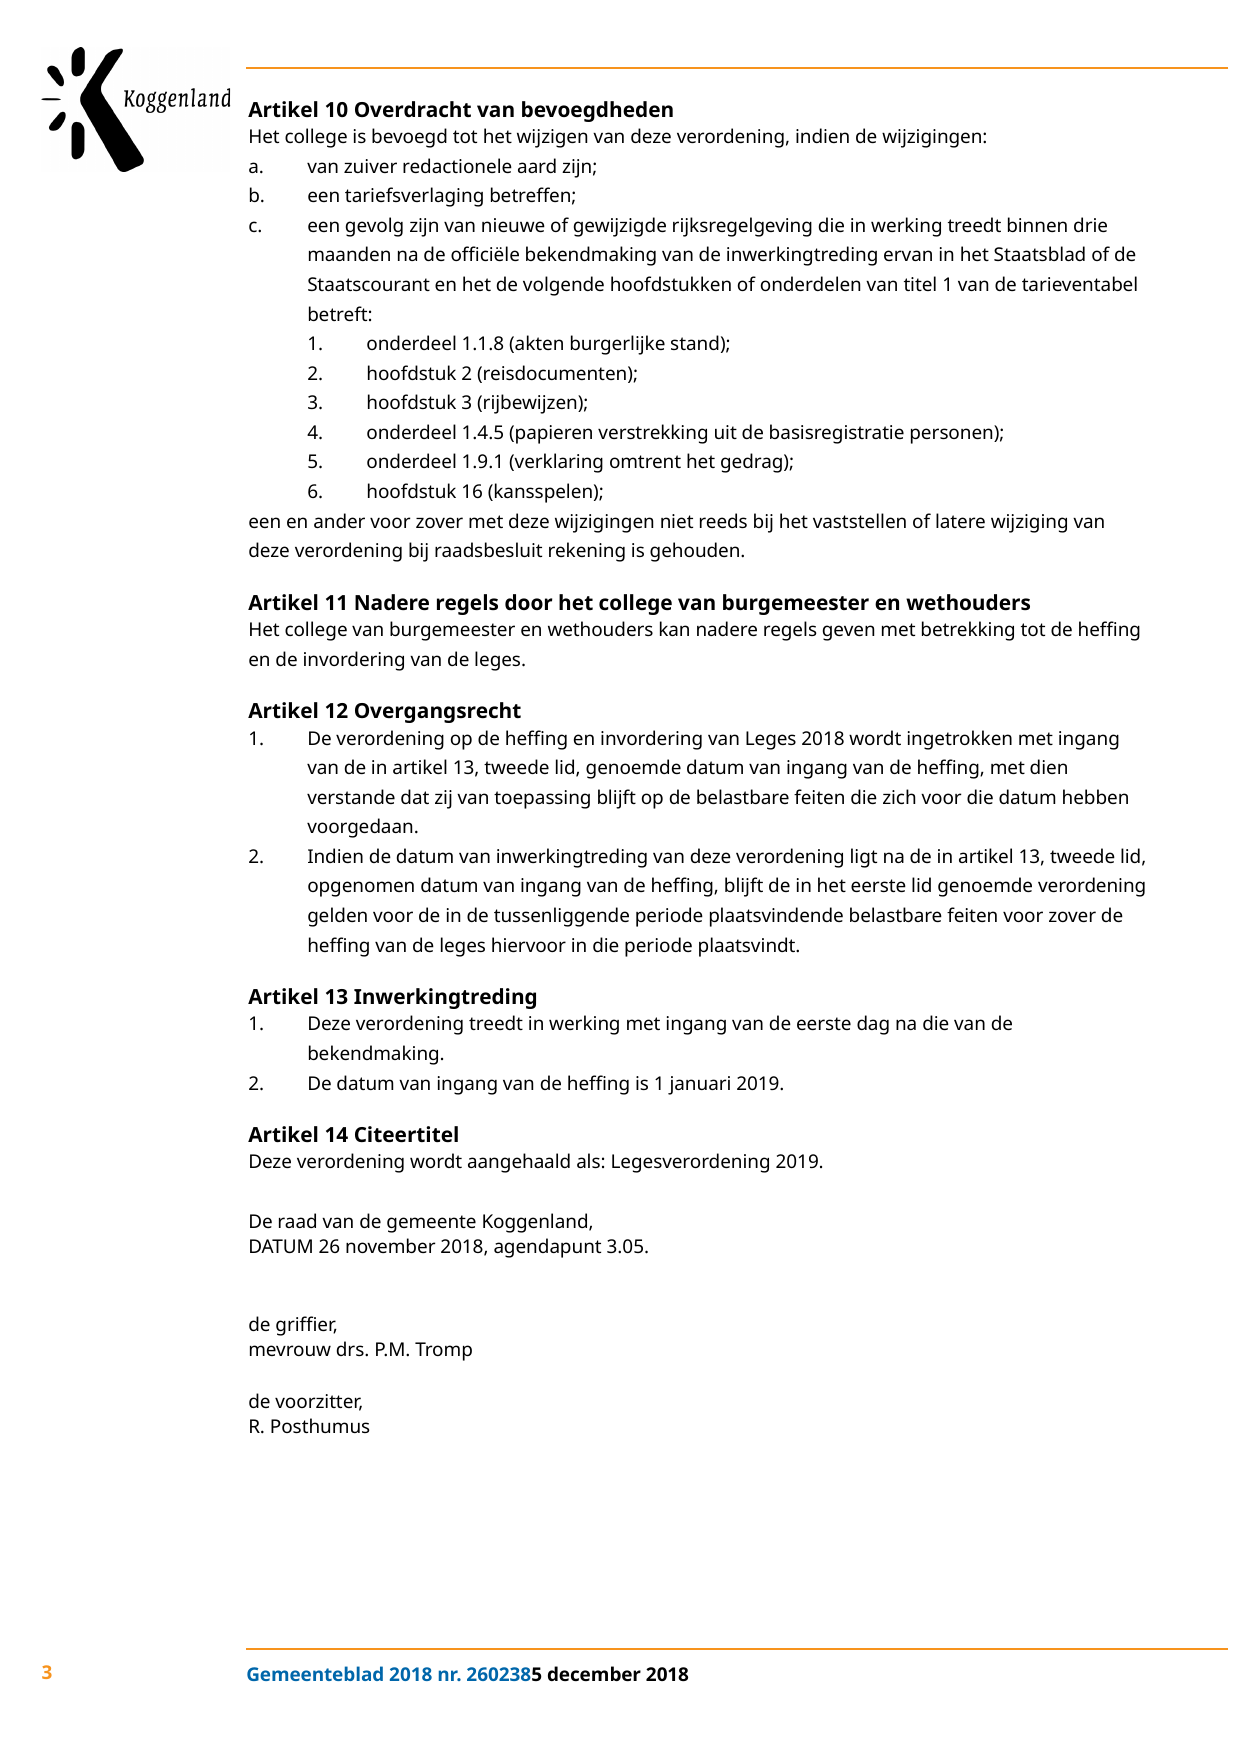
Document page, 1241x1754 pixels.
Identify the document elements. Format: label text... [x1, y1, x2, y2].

list onderdeel 1.9.1 (verklaring omtrent het gedrag); [307, 449, 1152, 474]
list een tariefsverlaging betreffen; [248, 182, 1152, 208]
text De raad van de gemeente Koggenland, [248, 1208, 1152, 1233]
list hoofdstuk 2 (reisdocumenten); [307, 360, 1152, 386]
list van zuiver redactionele aard zijn; [248, 153, 1152, 178]
text Artikel 14 Citeertitel [248, 1120, 1152, 1149]
text Artikel 13 Inwerkingtreding [248, 982, 1152, 1011]
text Het college van burgemeester en wethouders kan nadere regels geven met betrekking tot de heffing en de invordering van de leges. [248, 616, 1152, 672]
text een en ander voor zover met deze wijzigingen niet reeds bij het vaststellen of latere wijziging van deze verordening bij raadsbesluit rekening is gehouden. [248, 508, 1152, 563]
list hoofdstuk 16 (kansspelen); [307, 478, 1152, 504]
text Artikel 12 Overgangsrecht [248, 696, 1152, 725]
list onderdeel 1.1.8 (akten burgerlijke stand); [307, 330, 1152, 356]
list De datum van ingang van de heffing is 1 januari 2019. [248, 1070, 1152, 1096]
picture [41, 47, 231, 172]
text de voorzitter, [248, 1388, 1152, 1414]
text DATUM 26 november 2018, agendapunt 3.05. [248, 1233, 1152, 1259]
list onderdeel 1.4.5 (papieren verstrekking uit de basisregistratie personen); [307, 419, 1152, 445]
text Deze verordening wordt aangehaald als: Legesverordening 2019. [248, 1149, 1152, 1174]
text mevrouw drs. P.M. Tromp [248, 1336, 1152, 1362]
list De verordening op de heffing en invordering van Leges 2018 wordt ingetrokken met ingang van de in artikel 13, tweede lid, genoemde datum van ingang van de heffing, met dien verstande dat zij van toepassing blijft op de belastbare feiten die zich voor die datum hebben voorgedaan. [248, 725, 1152, 839]
list hoofdstuk 3 (rijbewijzen); [307, 389, 1152, 415]
text R. Posthumus [248, 1414, 1152, 1439]
text Artikel 11 Nadere regels door het college van burgemeester en wethouders [248, 588, 1152, 616]
list een gevolg zijn van nieuwe of gewijzigde rijksregelgeving die in werking treedt binnen drie maanden na de officiële bekendmaking van de inwerkingtreding ervan in het Staatsblad of de Staatscourant en het de volgende hoofdstukken of onderdelen van titel 1 van de tarieventabel betreft: [248, 212, 1152, 326]
text Het college is bevoegd tot het wijzigen van deze verordening, indien de wijzigingen: [248, 123, 1152, 149]
list Indien de datum van inwerkingtreding van deze verordening ligt na de in artikel 13, tweede lid, opgenomen datum van ingang van de heffing, blijft de in het eerste lid genoemde verordening gelden voor de in de tussenliggende periode plaatsvindende belastbare feiten voor zover de heffing van de leges hiervoor in die periode plaatsvindt. [248, 843, 1152, 957]
text Artikel 10 Overdracht van bevoegdheden [248, 95, 1152, 123]
list Deze verordening treedt in werking met ingang van de eerste dag na die van de bekendmaking. [248, 1011, 1152, 1066]
text de griffier, [248, 1311, 1152, 1336]
